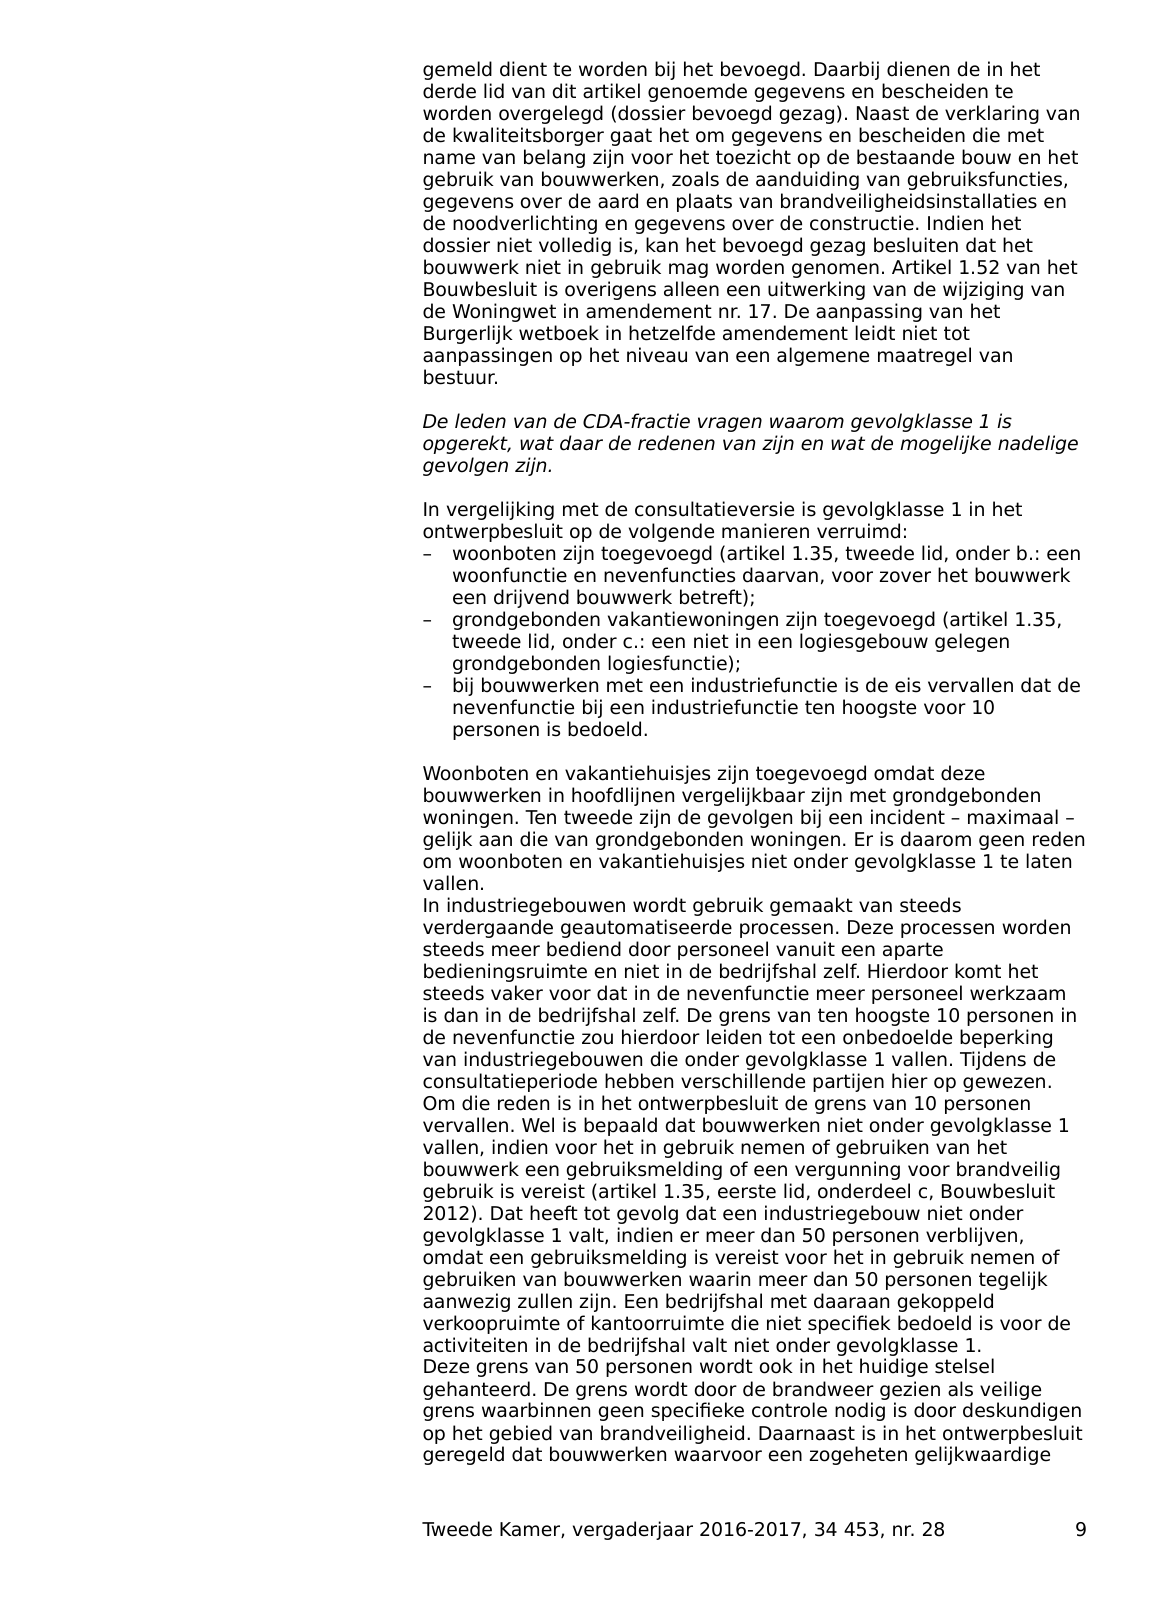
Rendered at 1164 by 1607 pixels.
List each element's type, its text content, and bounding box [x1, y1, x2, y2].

text In vergelijking met de consultatieversie is gevolgklasse 1 in het ontwerpbesluit op de volgende manieren verruimd: [422, 499, 1087, 543]
text De leden van de CDA-fractie vragen waarom gevolgklasse 1 is opgerekt, wat daar de redenen van zijn en wat de mogelijke nadelige gevolgen zijn. [422, 411, 1087, 477]
text – grondgebonden vakantiewoningen zijn toegevoegd (artikel 1.35, tweede lid, onder c.: een niet in een logiesgebouw gelegen grondgebonden logiesfunctie); [422, 609, 1087, 675]
text In industriegebouwen wordt gebruik gemaakt van steeds verdergaande geautomatiseerde processen. Deze processen worden steeds meer bediend door personeel vanuit een aparte bedieningsruimte en niet in de bedrijfshal zelf. Hierdoor komt het steeds vaker voor dat in de nevenfunctie meer personeel werkzaam is dan in de bedrijfshal zelf. De grens van ten hoogste 10 personen in de nevenfunctie zou hierdoor leiden tot een onbedoelde beperking van industriegebouwen die onder gevolgklasse 1 vallen. Tijdens de consultatieperiode hebben verschillende partijen hier op gewezen. Om die reden is in het ontwerpbesluit de grens van 10 personen vervallen. Wel is bepaald dat bouwwerken niet onder gevolgklasse 1 vallen, indien voor het in gebruik nemen of gebruiken van het bouwwerk een gebruiksmelding of een vergunning voor brandveilig gebruik is vereist (artikel 1.35, eerste lid, onderdeel c, Bouwbesluit 2012). Dat heeft tot gevolg dat een industriegebouw niet onder gevolgklasse 1 valt, indien er meer dan 50 personen verblijven, omdat een gebruiksmelding is vereist voor het in gebruik nemen of gebruiken van bouwwerken waarin meer dan 50 personen tegelijk aanwezig zullen zijn. Een bedrijfshal met daaraan gekoppeld verkoopruimte of kantoorruimte die niet specifiek bedoeld is voor de activiteiten in de bedrijfshal valt niet onder gevolgklasse 1. [422, 895, 1087, 1356]
text – woonboten zijn toegevoegd (artikel 1.35, tweede lid, onder b.: een woonfunctie en nevenfuncties daarvan, voor zover het bouwwerk een drijvend bouwwerk betreft); [422, 543, 1087, 609]
text Woonboten en vakantiehuisjes zijn toegevoegd omdat deze bouwwerken in hoofdlijnen vergelijkbaar zijn met grondgebonden woningen. Ten tweede zijn de gevolgen bij een incident – maximaal – gelijk aan die van grondgebonden woningen. Er is daarom geen reden om woonboten en vakantiehuisjes niet onder gevolgklasse 1 te laten vallen. [422, 763, 1087, 895]
text – bij bouwwerken met een industriefunctie is de eis vervallen dat de nevenfunctie bij een industriefunctie ten hoogste voor 10 personen is bedoeld. [422, 675, 1087, 741]
text gemeld dient te worden bij het bevoegd. Daarbij dienen de in het derde lid van dit artikel genoemde gegevens en bescheiden te worden overgelegd (dossier bevoegd gezag). Naast de verklaring van de kwaliteitsborger gaat het om gegevens en bescheiden die met name van belang zijn voor het toezicht op de bestaande bouw en het gebruik van bouwwerken, zoals de aanduiding van gebruiksfuncties, gegevens over de aard en plaats van brandveiligheidsinstallaties en de noodverlichting en gegevens over de constructie. Indien het dossier niet volledig is, kan het bevoegd gezag besluiten dat het bouwwerk niet in gebruik mag worden genomen. Artikel 1.52 van het Bouwbesluit is overigens alleen een uitwerking van de wijziging van de Woningwet in amendement nr. 17. De aanpassing van het Burgerlijk wetboek in hetzelfde amendement leidt niet tot aanpassingen op het niveau van een algemene maatregel van bestuur. [422, 59, 1087, 389]
text Deze grens van 50 personen wordt ook in het huidige stelsel gehanteerd. De grens wordt door de brandweer gezien als veilige grens waarbinnen geen specifieke controle nodig is door deskundigen op het gebied van brandveiligheid. Daarnaast is in het ontwerpbesluit geregeld dat bouwwerken waarvoor een zogeheten gelijkwaardige [422, 1356, 1087, 1466]
